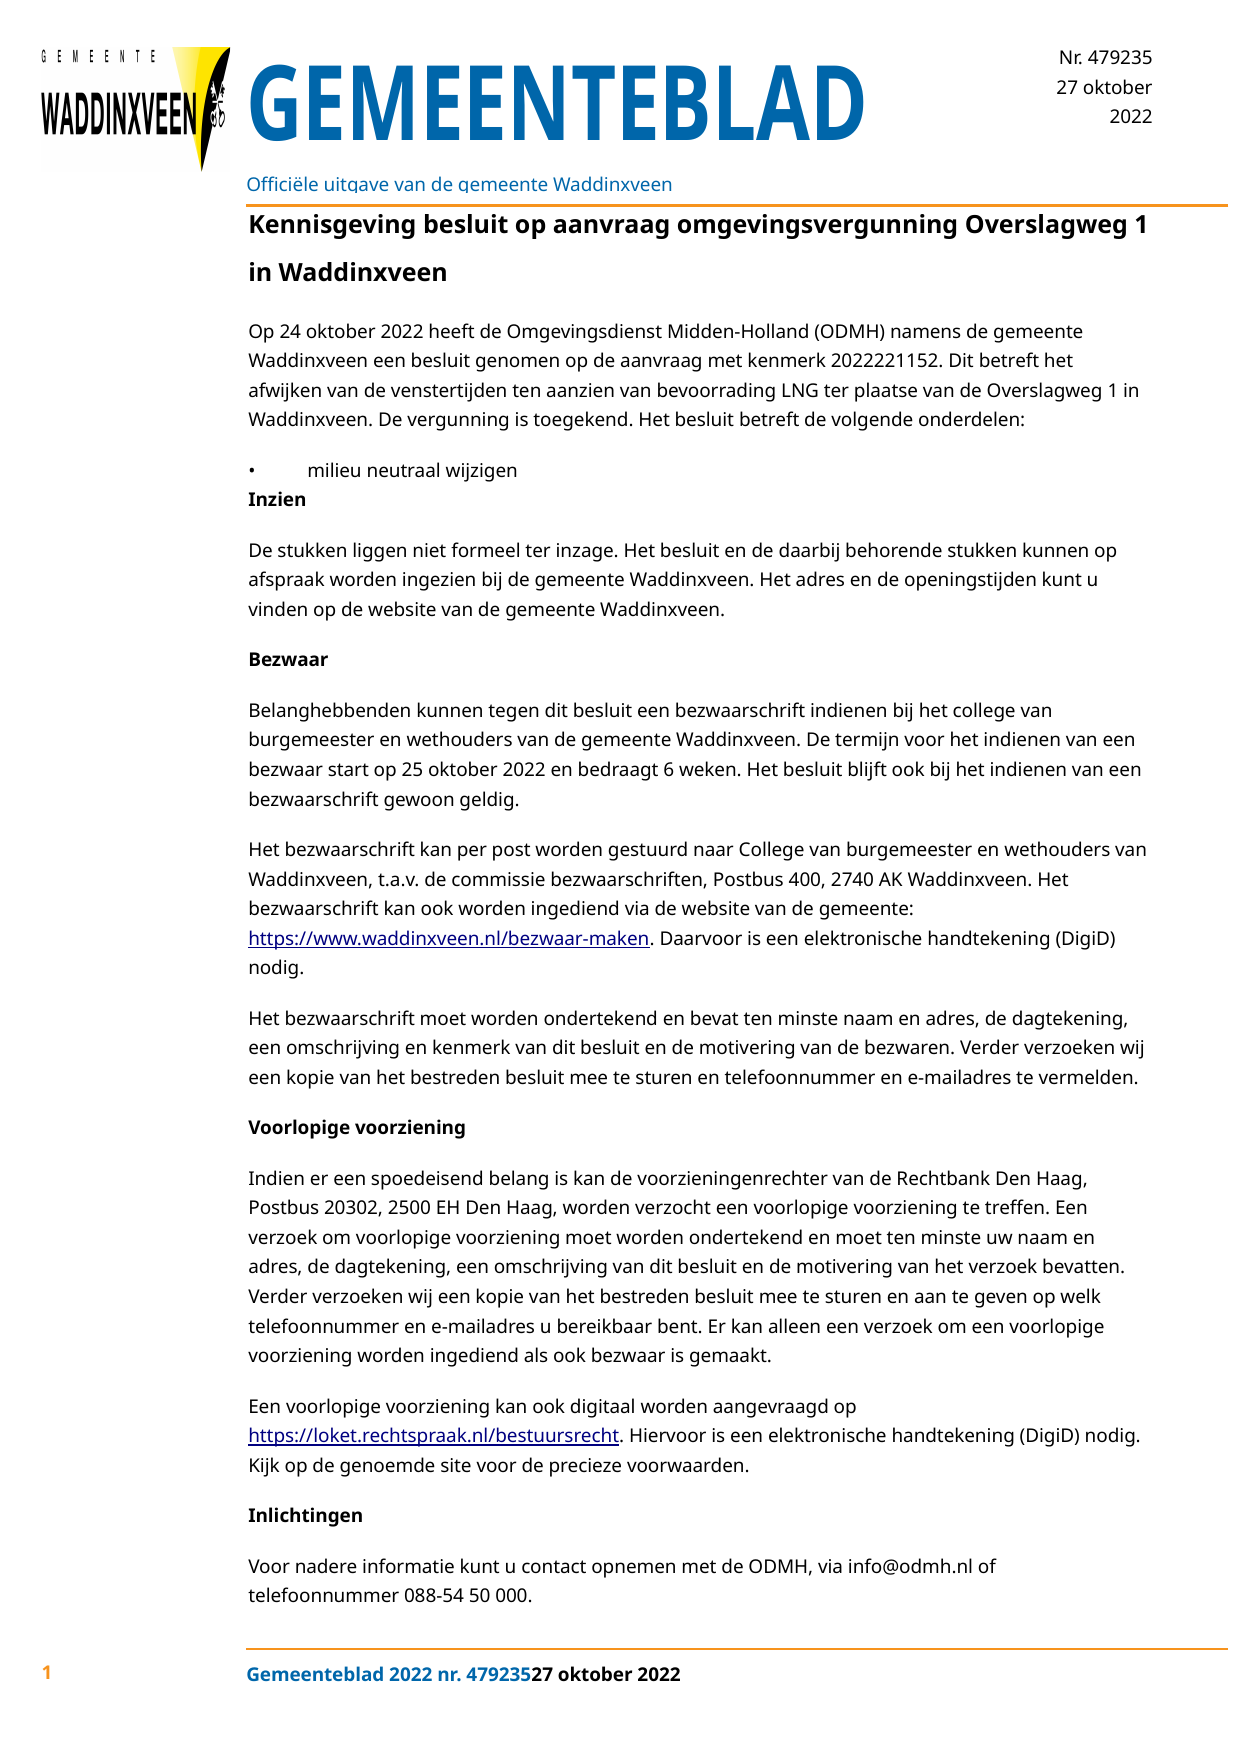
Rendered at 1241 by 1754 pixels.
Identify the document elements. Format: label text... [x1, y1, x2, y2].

text Inlichtingen [248, 1502, 1152, 1528]
text Op 24 oktober 2022 heeft de Omgevingsdienst Midden-Holland (ODMH) namens de gemeente Waddinxveen een besluit genomen op de aanvraag met kenmerk 2022221152. Dit betreft het afwijken van de venstertijden ten aanzien van bevoorrading LNG ter plaatse van de Overslagweg 1 in Waddinxveen. De vergunning is toegekend. Het besluit betreft de volgende onderdelen: [248, 318, 1152, 432]
text Kennisgeving besluit op aanvraag omgevingsvergunning Overslagweg 1 in Waddinxveen [248, 207, 1152, 288]
text Bezwaar [248, 647, 1152, 672]
text Belanghebbenden kunnen tegen dit besluit een bezwaarschrift indienen bij het college van burgemeester en wethouders van de gemeente Waddinxveen. De termijn voor het indienen van een bezwaar start op 25 oktober 2022 en bedraagt 6 weken. Het besluit blijft ook bij het indienen van een bezwaarschrift gewoon geldig. [248, 697, 1152, 812]
text Inzien [248, 487, 1152, 512]
text Voor nadere informatie kunt u contact opnemen met de ODMH, via info@odmh.nl of telefoonnummer 088-54 50 000. [248, 1553, 1152, 1608]
text Voorlopige voorziening [248, 1114, 1152, 1140]
text Het bezwaarschrift moet worden ondertekend en bevat ten minste naam en adres, de dagtekening, een omschrijving en kenmerk van dit besluit en de motivering van de bezwaren. Verder verzoeken wij een kopie van het bestreden besluit mee te sturen en telefoonnummer en e-mailadres te vermelden. [248, 1005, 1152, 1090]
list milieu neutraal wijzigen [248, 457, 1152, 483]
text Een voorlopige voorziening kan ook digitaal worden aangevraagd op https://loket.rechtspraak.nl/bestuursrecht. Hiervoor is een elektronische handtekening (DigiD) nodig. Kijk op de genoemde site voor de precieze voorwaarden. [248, 1393, 1152, 1478]
text De stukken liggen niet formeel ter inzage. Het besluit en de daarbij behorende stukken kunnen op afspraak worden ingezien bij de gemeente Waddinxveen. Het adres en de openingstijden kunt u vinden op de website van de gemeente Waddinxveen. [248, 537, 1152, 622]
text Indien er een spoedeisend belang is kan de voorzieningenrechter van de Rechtbank Den Haag, Postbus 20302, 2500 EH Den Haag, worden verzocht een voorlopige voorziening te treffen. Een verzoek om voorlopige voorziening moet worden ondertekend en moet ten minste uw naam en adres, de dagtekening, een omschrijving van dit besluit en de motivering van het verzoek bevatten. Verder verzoeken wij een kopie van het bestreden besluit mee te sturen en aan te geven op welk telefoonnummer en e-mailadres u bereikbaar bent. Er kan alleen een verzoek om een voorlopige voorziening worden ingediend als ook bezwaar is gemaakt. [248, 1165, 1152, 1368]
picture [41, 47, 231, 172]
text Het bezwaarschrift kan per post worden gestuurd naar College van burgemeester en wethouders van Waddinxveen, t.a.v. de commissie bezwaarschriften, Postbus 400, 2740 AK Waddinxveen. Het bezwaarschrift kan ook worden ingediend via de website van de gemeente: https://www.waddinxveen.nl/bezwaar-maken. Daarvoor is een elektronische handtekening (DigiD) nodig. [248, 836, 1152, 980]
